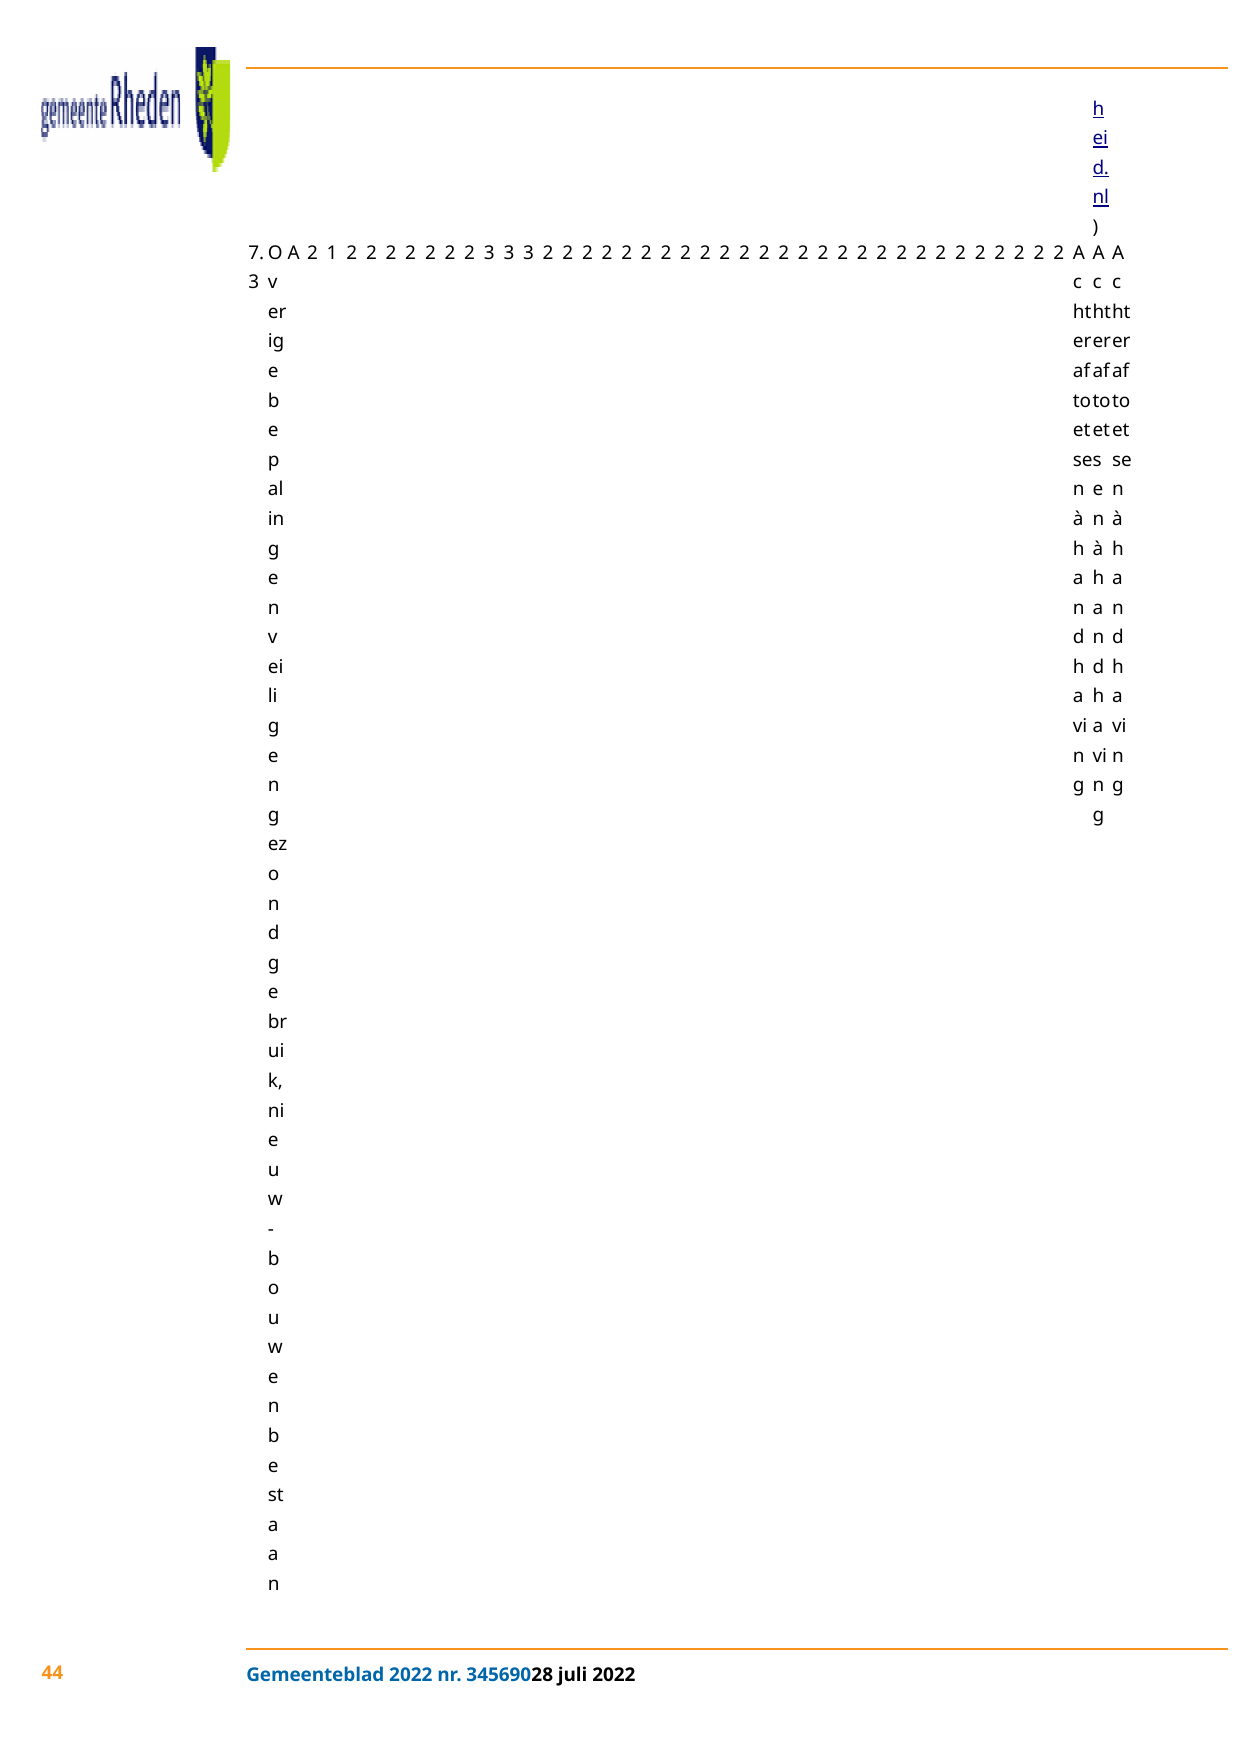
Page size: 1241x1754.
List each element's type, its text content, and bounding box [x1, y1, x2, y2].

table_cell [778, 95, 798, 239]
table_cell 3 [503, 239, 523, 1596]
table_cell [562, 95, 582, 239]
table_cell [837, 95, 857, 239]
table_cell [601, 95, 621, 239]
table_cell 2 [955, 239, 974, 1596]
table_cell 2 [307, 239, 326, 1596]
table_cell [1132, 239, 1152, 1596]
table_cell 2 [601, 239, 621, 1596]
table_cell 2 [562, 239, 582, 1596]
table_cell [425, 95, 444, 239]
table_cell [582, 95, 601, 239]
table_cell 2 [896, 239, 916, 1596]
table_cell 2 [798, 239, 817, 1596]
table_cell 2 [543, 239, 562, 1596]
table_cell 2 [916, 239, 935, 1596]
table_cell [326, 95, 346, 239]
table_cell [719, 95, 739, 239]
table_cell 7.3 [248, 239, 268, 1596]
table_cell 1 [326, 239, 346, 1596]
table_cell A [287, 239, 307, 1596]
table_cell 2 [464, 239, 483, 1596]
table_cell 2 [641, 239, 660, 1596]
table_cell [975, 95, 994, 239]
table_cell 2 [876, 239, 896, 1596]
table_cell [935, 95, 955, 239]
table_cell Achteraf toetsen à handhaving [1073, 239, 1092, 1596]
table_cell 2 [444, 239, 464, 1596]
table_cell [739, 95, 758, 239]
table_cell [287, 95, 307, 239]
table_cell Achteraf toetsen à handhaving [1092, 239, 1112, 1596]
table_cell 3 [523, 239, 542, 1596]
table_cell [1033, 95, 1053, 239]
table_cell 2 [425, 239, 444, 1596]
table_cell Overige bepalingen veilig en gezond gebruik, nieuw- bouw en bestaan [268, 239, 287, 1596]
table_cell [955, 95, 974, 239]
table_cell [346, 95, 366, 239]
table_cell 2 [366, 239, 385, 1596]
picture [41, 47, 231, 172]
table_cell 2 [837, 239, 857, 1596]
table_cell [1014, 95, 1033, 239]
table_cell 2 [385, 239, 405, 1596]
table_cell 2 [405, 239, 425, 1596]
table_cell 2 [778, 239, 798, 1596]
table_cell [405, 95, 425, 239]
table_cell [857, 95, 876, 239]
table_cell [523, 95, 542, 239]
table_cell [1132, 95, 1152, 239]
table_cell 2 [994, 239, 1014, 1596]
table_cell 2 [346, 239, 366, 1596]
table_cell [660, 95, 680, 239]
table_cell 2 [975, 239, 994, 1596]
table_cell [1073, 95, 1092, 239]
table_cell [641, 95, 660, 239]
table_cell [484, 95, 503, 239]
table_cell heid.nl) [1092, 95, 1112, 239]
table_cell 2 [857, 239, 876, 1596]
table_cell 2 [582, 239, 601, 1596]
table_cell [268, 95, 287, 239]
table_cell [307, 95, 326, 239]
table_cell [700, 95, 719, 239]
table_cell [1112, 95, 1132, 239]
table_cell [994, 95, 1014, 239]
table_cell [896, 95, 916, 239]
table_cell 2 [935, 239, 955, 1596]
table_cell 2 [719, 239, 739, 1596]
table_cell 2 [700, 239, 719, 1596]
table_cell [444, 95, 464, 239]
table_cell [248, 95, 268, 239]
table_cell 2 [1053, 239, 1073, 1596]
table_cell Achteraf toetsen à handhaving [1112, 239, 1132, 1596]
table_cell [503, 95, 523, 239]
table_cell [680, 95, 699, 239]
table_cell [798, 95, 817, 239]
table_cell [621, 95, 641, 239]
table_cell 2 [1033, 239, 1053, 1596]
table_cell 2 [680, 239, 699, 1596]
table_cell 2 [621, 239, 641, 1596]
table_cell [385, 95, 405, 239]
table_cell [1053, 95, 1073, 239]
table_cell [543, 95, 562, 239]
table_cell 3 [484, 239, 503, 1596]
table_cell 2 [739, 239, 758, 1596]
table_cell 2 [1014, 239, 1033, 1596]
table_cell 2 [660, 239, 680, 1596]
table_cell [366, 95, 385, 239]
table_cell [876, 95, 896, 239]
table_cell 2 [759, 239, 778, 1596]
table_cell 2 [818, 239, 837, 1596]
table_cell [916, 95, 935, 239]
table_cell [464, 95, 483, 239]
table_cell [759, 95, 778, 239]
table_cell [818, 95, 837, 239]
